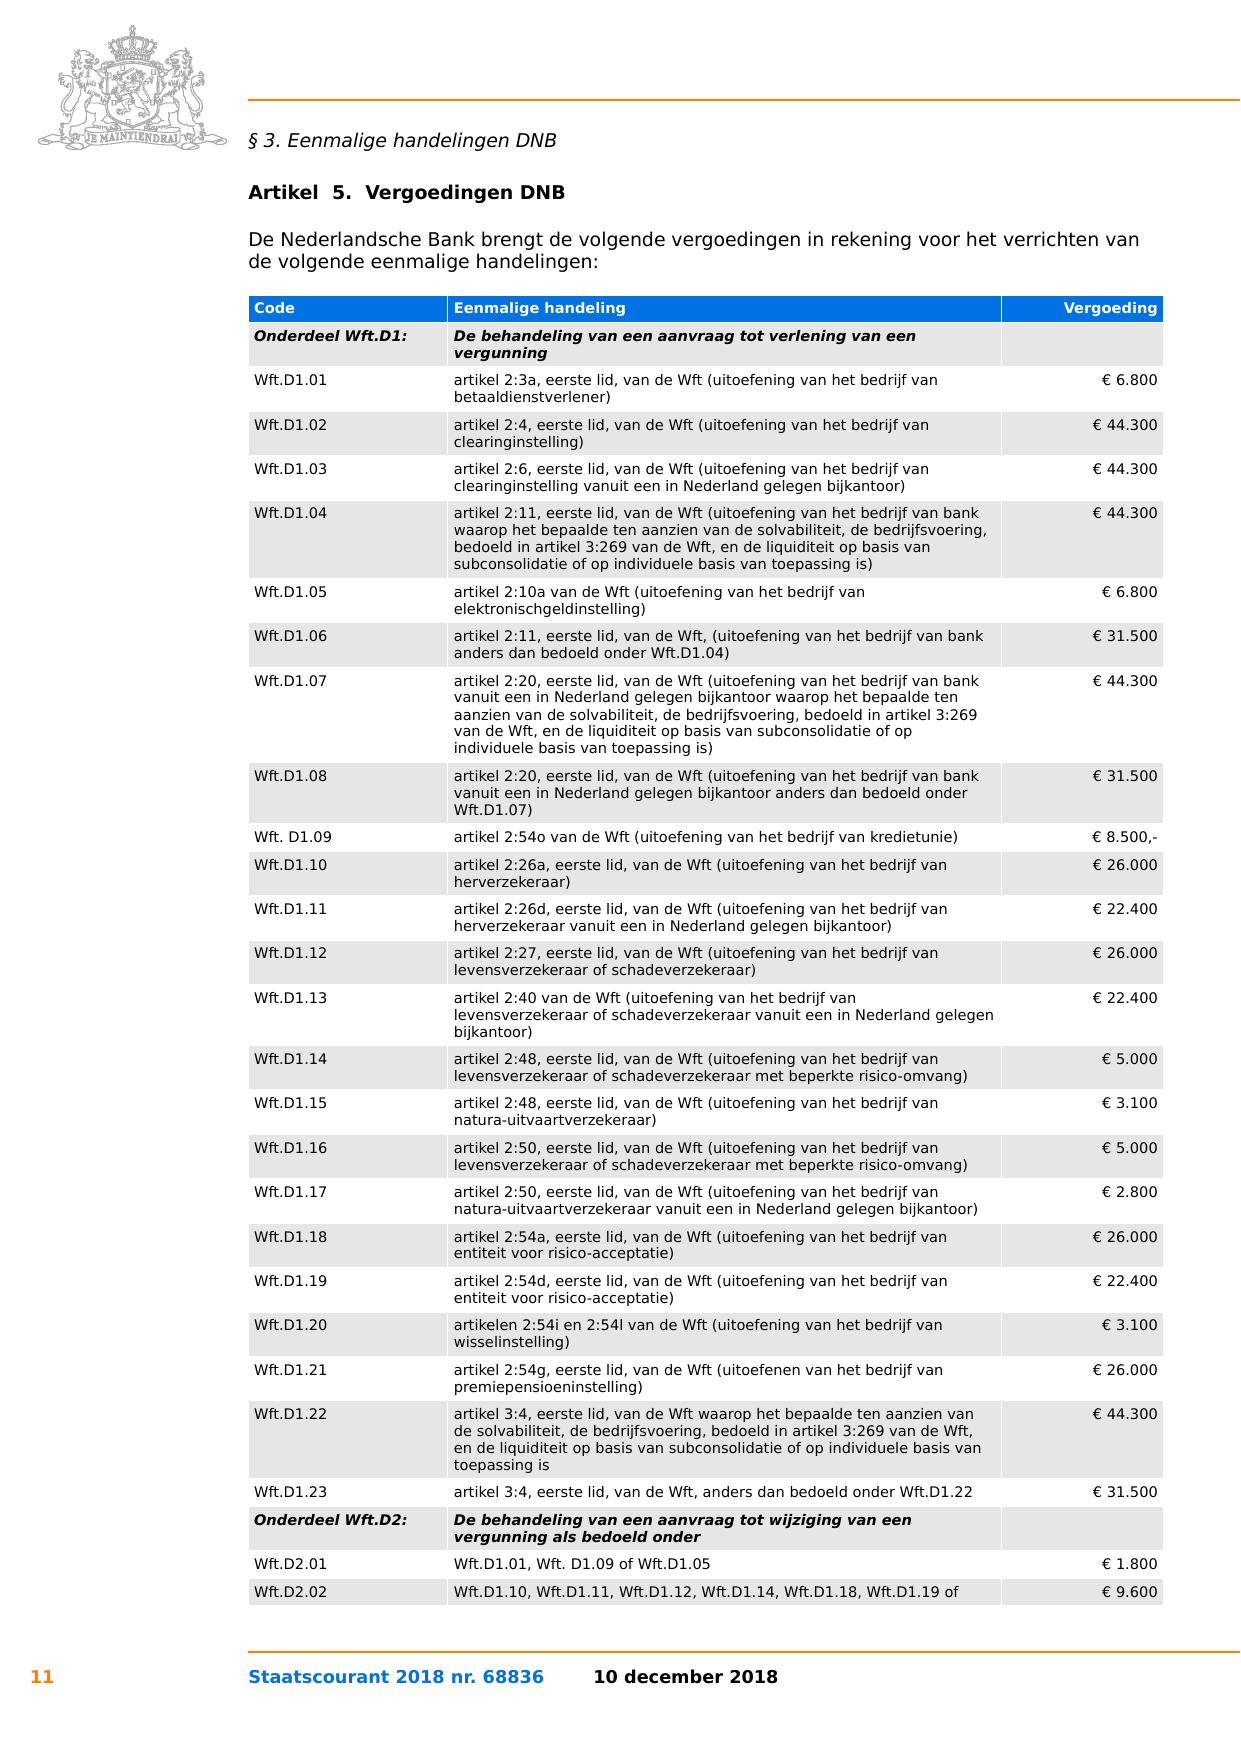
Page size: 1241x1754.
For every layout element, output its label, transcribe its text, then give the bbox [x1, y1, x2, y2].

table_cell € 31.500 [1002, 1480, 1163, 1506]
table_cell Onderdeel Wft.D1: [249, 323, 447, 366]
table_cell € 44.300 [1002, 456, 1163, 499]
table_cell artikel 2:11, eerste lid, van de Wft (uitoefening van het bedrijf van bank waarop het bepaalde ten aanzien van de solvabiliteit, de bedrijfsvoering, bedoeld in artikel 3:269 van de Wft, en de liquiditeit op basis van subconsolidatie of op individuele basis van toepassing is) [448, 501, 1001, 578]
table_cell artikel 2:3a, eerste lid, van de Wft (uitoefening van het bedrijf van betaaldienstverlener) [448, 368, 1001, 411]
table_cell artikel 2:40 van de Wft (uitoefening van het bedrijf van levensverzekeraar of schadeverzekeraar vanuit een in Nederland gelegen bijkantoor) [448, 985, 1001, 1045]
table_cell artikel 2:10a van de Wft (uitoefening van het bedrijf van elektronischgeldinstelling) [448, 579, 1001, 622]
table_cell € 6.800 [1002, 368, 1163, 411]
table_cell Wft.D1.12 [249, 941, 447, 984]
table_cell € 6.800 [1002, 579, 1163, 622]
table_cell artikelen 2:54i en 2:54l van de Wft (uitoefening van het bedrijf van wisselinstelling) [448, 1313, 1001, 1356]
table_cell € 22.400 [1002, 1268, 1163, 1311]
table_cell € 2.800 [1002, 1179, 1163, 1223]
table_cell Wft.D1.01 [249, 368, 447, 411]
table_cell € 5.000 [1002, 1046, 1163, 1089]
table_cell € 8.500,- [1002, 824, 1163, 851]
text De Nederlandsche Bank brengt de volgende vergoedingen in rekening voor het verrichten van de volgende eenmalige handelingen: [248, 229, 1163, 273]
subtitle Artikel 5. Vergoedingen DNB [248, 182, 1163, 204]
table_cell € 1.800 [1002, 1551, 1163, 1578]
table_cell Wft.D1.17 [249, 1179, 447, 1223]
table_cell Wft.D1.14 [249, 1046, 447, 1089]
table_cell € 3.100 [1002, 1091, 1163, 1134]
table_cell € 22.400 [1002, 985, 1163, 1045]
table_cell artikel 2:26d, eerste lid, van de Wft (uitoefening van het bedrijf van herverzekeraar vanuit een in Nederland gelegen bijkantoor) [448, 896, 1001, 939]
table_cell artikel 2:48, eerste lid, van de Wft (uitoefening van het bedrijf van levensverzekeraar of schadeverzekeraar met beperkte risico-omvang) [448, 1046, 1001, 1089]
table_cell artikel 2:26a, eerste lid, van de Wft (uitoefening van het bedrijf van herverzekeraar) [448, 852, 1001, 895]
table_cell € 26.000 [1002, 1224, 1163, 1267]
table_cell artikel 2:6, eerste lid, van de Wft (uitoefening van het bedrijf van clearinginstelling vanuit een in Nederland gelegen bijkantoor) [448, 456, 1001, 499]
table_cell Wft.D1.15 [249, 1091, 447, 1134]
picture [38, 25, 227, 150]
table_cell artikel 2:4, eerste lid, van de Wft (uitoefening van het bedrijf van clearinginstelling) [448, 412, 1001, 455]
table_cell € 26.000 [1002, 1357, 1163, 1400]
table_cell artikel 2:27, eerste lid, van de Wft (uitoefening van het bedrijf van levensverzekeraar of schadeverzekeraar) [448, 941, 1001, 984]
table_cell Wft.D1.02 [249, 412, 447, 455]
table_cell € 9.600 [1002, 1579, 1163, 1605]
table_cell Wft.D1.13 [249, 985, 447, 1045]
table_cell € 44.300 [1002, 1401, 1163, 1478]
table_cell artikel 2:20, eerste lid, van de Wft (uitoefening van het bedrijf van bank vanuit een in Nederland gelegen bijkantoor waarop het bepaalde ten aanzien van de solvabiliteit, de bedrijfsvoering, bedoeld in artikel 3:269 van de Wft, en de liquiditeit op basis van subconsolidatie of op individuele basis van toepassing is) [448, 668, 1001, 762]
table_cell artikel 2:50, eerste lid, van de Wft (uitoefening van het bedrijf van levensverzekeraar of schadeverzekeraar met beperkte risico-omvang) [448, 1135, 1001, 1178]
table_cell De behandeling van een aanvraag tot verlening van een vergunning [448, 323, 1001, 366]
subtitle § 3. Eenmalige handelingen DNB [248, 130, 1163, 152]
table_cell Wft.D1.18 [249, 1224, 447, 1267]
table_cell € 31.500 [1002, 623, 1163, 667]
table_cell Wft.D2.01 [249, 1551, 447, 1578]
table_cell Wft.D1.10 [249, 852, 447, 895]
table_cell Wft.D1.06 [249, 623, 447, 667]
table_cell Wft.D1.01, Wft. D1.09 of Wft.D1.05 [448, 1551, 1001, 1578]
table_cell De behandeling van een aanvraag tot wijziging van een vergunning als bedoeld onder [448, 1507, 1001, 1550]
table_cell artikel 2:50, eerste lid, van de Wft (uitoefening van het bedrijf van natura-uitvaartverzekeraar vanuit een in Nederland gelegen bijkantoor) [448, 1179, 1001, 1223]
table_cell € 3.100 [1002, 1313, 1163, 1356]
table_cell artikel 2:54d, eerste lid, van de Wft (uitoefening van het bedrijf van entiteit voor risico-acceptatie) [448, 1268, 1001, 1311]
table_cell Wft.D1.23 [249, 1480, 447, 1506]
table_cell artikel 2:20, eerste lid, van de Wft (uitoefening van het bedrijf van bank vanuit een in Nederland gelegen bijkantoor anders dan bedoeld onder Wft.D1.07) [448, 763, 1001, 823]
table_header Vergoeding [1002, 296, 1163, 322]
table_cell € 26.000 [1002, 852, 1163, 895]
table_cell € 44.300 [1002, 501, 1163, 578]
table_cell Wft.D1.16 [249, 1135, 447, 1178]
table_cell Wft.D1.03 [249, 456, 447, 499]
table_cell Wft.D1.08 [249, 763, 447, 823]
table_cell Wft.D1.04 [249, 501, 447, 578]
table_cell artikel 2:11, eerste lid, van de Wft, (uitoefening van het bedrijf van bank anders dan bedoeld onder Wft.D1.04) [448, 623, 1001, 667]
table_cell € 44.300 [1002, 412, 1163, 455]
table_cell Wft.D1.07 [249, 668, 447, 762]
table_cell artikel 2:54o van de Wft (uitoefening van het bedrijf van kredietunie) [448, 824, 1001, 851]
table_cell [1002, 323, 1163, 366]
table_cell [1002, 1507, 1163, 1550]
table_cell Wft.D1.10, Wft.D1.11, Wft.D1.12, Wft.D1.14, Wft.D1.18, Wft.D1.19 of [448, 1579, 1001, 1605]
table_cell Onderdeel Wft.D2: [249, 1507, 447, 1550]
table_cell Wft.D1.11 [249, 896, 447, 939]
table_cell Wft. D1.09 [249, 824, 447, 851]
table_cell Wft.D1.20 [249, 1313, 447, 1356]
table_cell € 22.400 [1002, 896, 1163, 939]
table_cell artikel 3:4, eerste lid, van de Wft, anders dan bedoeld onder Wft.D1.22 [448, 1480, 1001, 1506]
table_cell € 5.000 [1002, 1135, 1163, 1178]
table_header Eenmalige handeling [448, 296, 1001, 322]
table_cell € 26.000 [1002, 941, 1163, 984]
table_cell Wft.D1.22 [249, 1401, 447, 1478]
table_cell artikel 2:54a, eerste lid, van de Wft (uitoefening van het bedrijf van entiteit voor risico-acceptatie) [448, 1224, 1001, 1267]
table_cell € 44.300 [1002, 668, 1163, 762]
table_cell Wft.D2.02 [249, 1579, 447, 1605]
table_cell Wft.D1.21 [249, 1357, 447, 1400]
table_cell artikel 2:48, eerste lid, van de Wft (uitoefening van het bedrijf van natura-uitvaartverzekeraar) [448, 1091, 1001, 1134]
table_cell artikel 2:54g, eerste lid, van de Wft (uitoefenen van het bedrijf van premiepensioeninstelling) [448, 1357, 1001, 1400]
table_cell Wft.D1.05 [249, 579, 447, 622]
table_cell Wft.D1.19 [249, 1268, 447, 1311]
table_cell € 31.500 [1002, 763, 1163, 823]
table_cell artikel 3:4, eerste lid, van de Wft waarop het bepaalde ten aanzien van de solvabiliteit, de bedrijfsvoering, bedoeld in artikel 3:269 van de Wft, en de liquiditeit op basis van subconsolidatie of op individuele basis van toepassing is [448, 1401, 1001, 1478]
table_header Code [249, 296, 447, 322]
